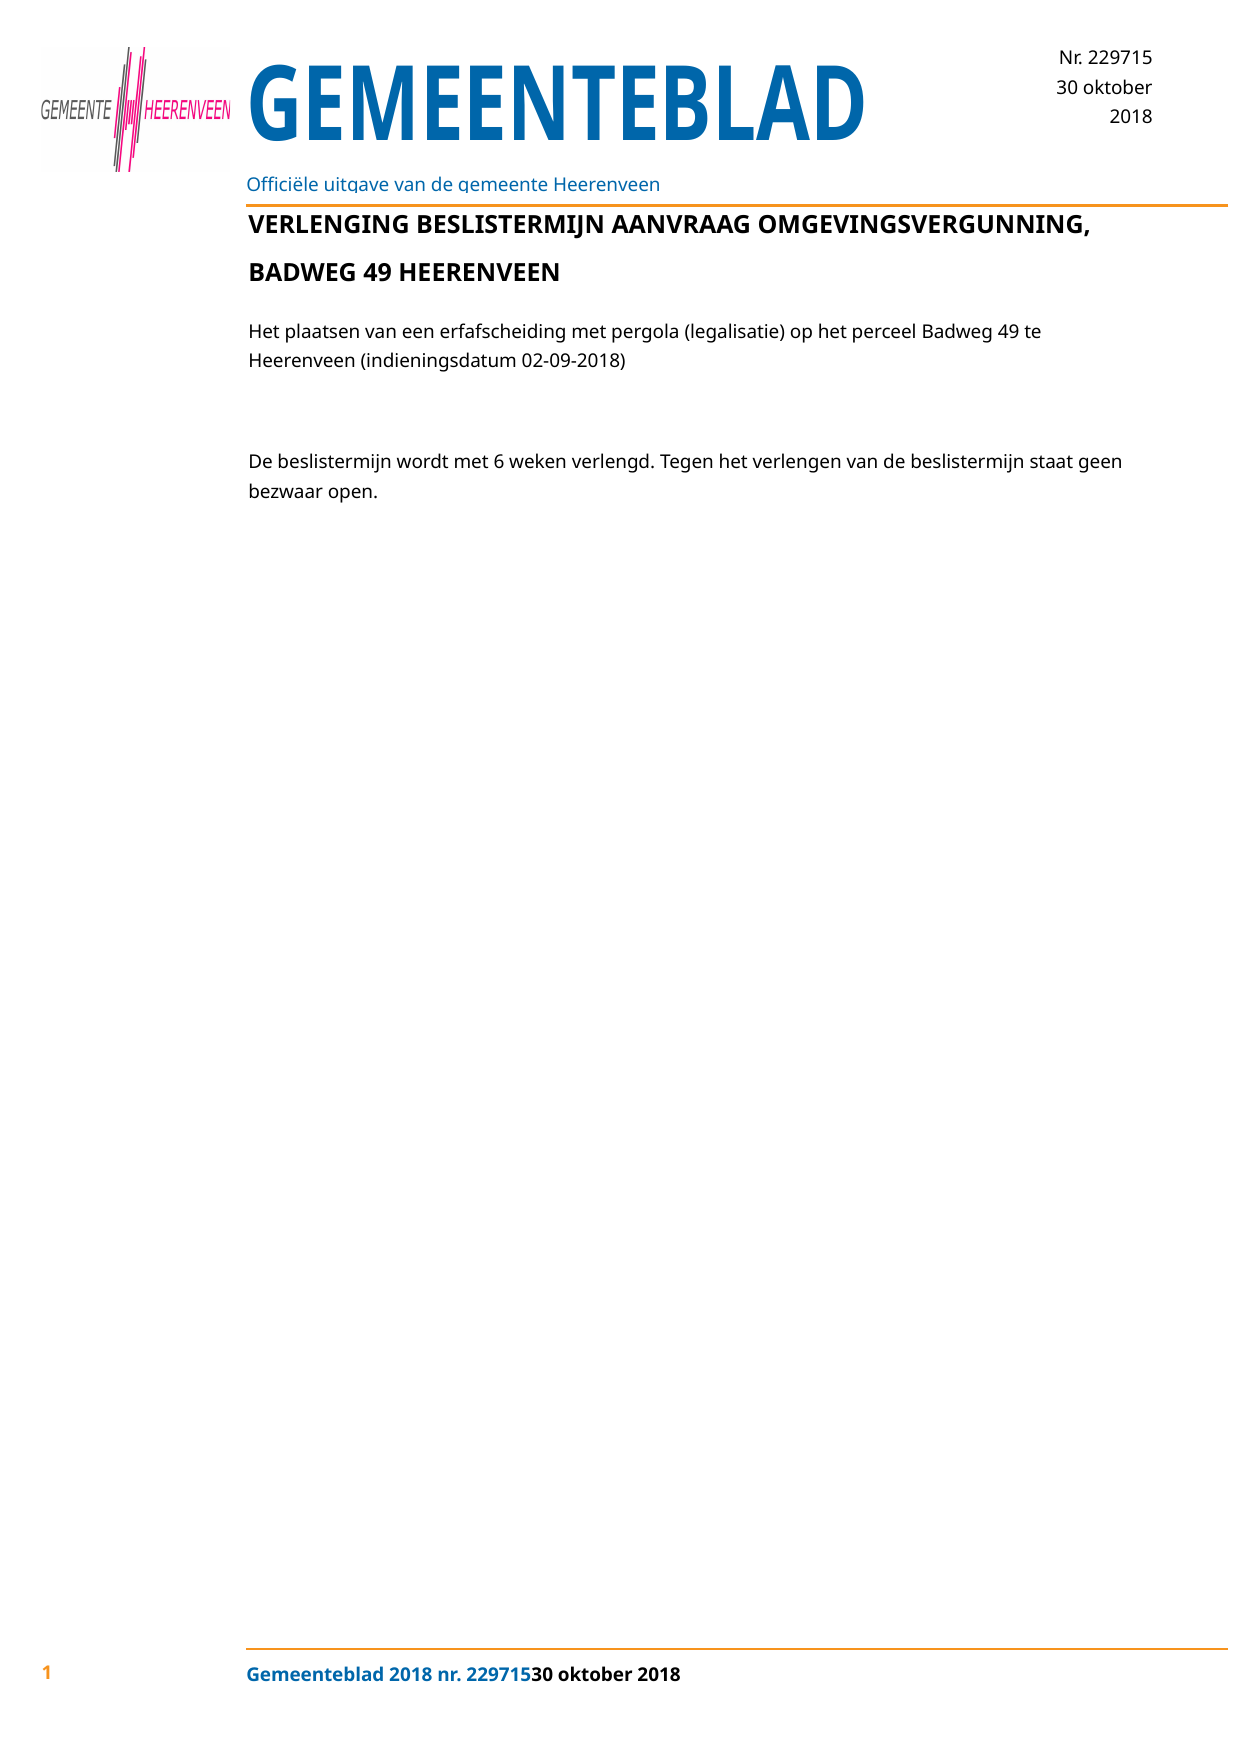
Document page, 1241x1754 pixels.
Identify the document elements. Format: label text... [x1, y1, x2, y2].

picture [41, 47, 231, 172]
text VERLENGING BESLISTERMIJN AANVRAAG OMGEVINGSVERGUNNING, BADWEG 49 HEERENVEEN [248, 207, 1152, 288]
text Het plaatsen van een erfafscheiding met pergola (legalisatie) op het perceel Badweg 49 te Heerenveen (indieningsdatum 02-09-2018) [248, 318, 1152, 373]
text De beslistermijn wordt met 6 weken verlengd. Tegen het verlengen van de beslistermijn staat geen bezwaar open. [248, 448, 1152, 504]
